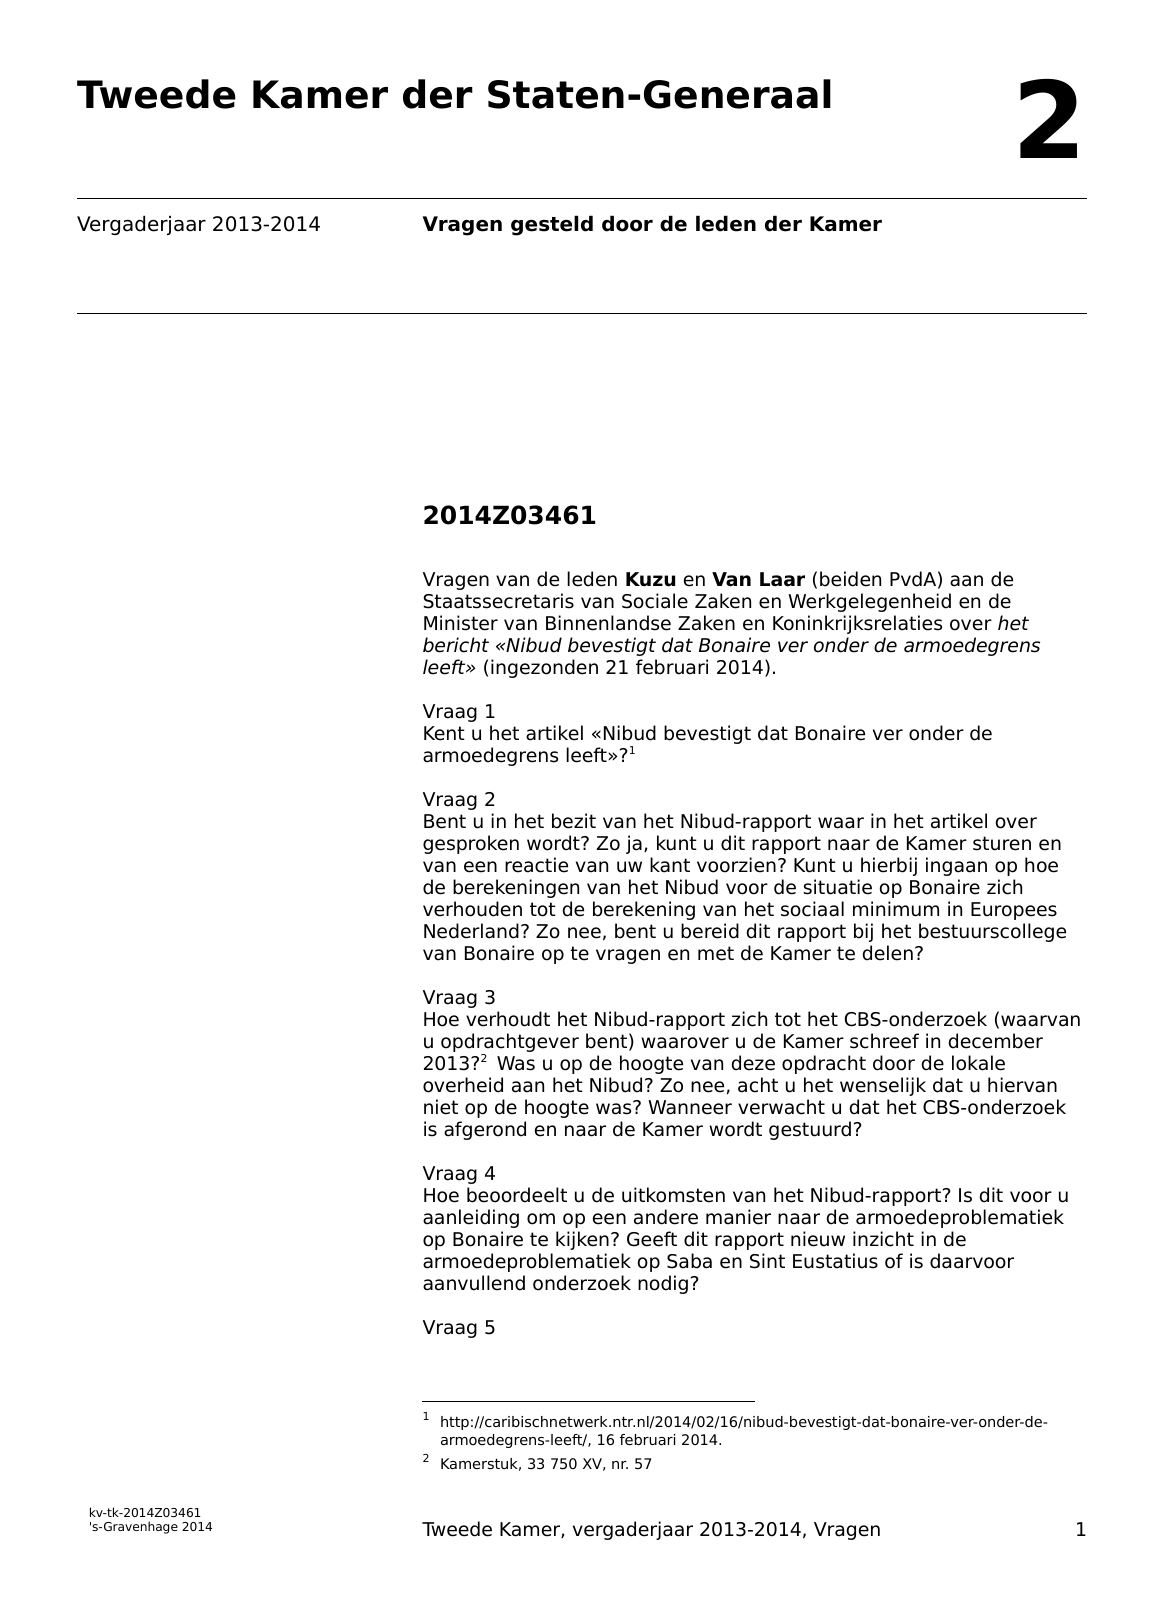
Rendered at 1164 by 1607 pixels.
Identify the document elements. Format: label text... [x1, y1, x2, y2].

text Vraag 1 [422, 701, 1087, 723]
text Vraag 2 [422, 789, 1087, 811]
table_header Tweede Kamer der Staten-Generaal [77, 59, 886, 198]
text Vraag 3 [422, 987, 1087, 1009]
text Vraag 4 [422, 1163, 1087, 1185]
table_header 2 [886, 59, 1087, 198]
text Bent u in het bezit van het Nibud-rapport waar in het artikel over gesproken wordt? Zo ja, kunt u dit rapport naar de Kamer sturen en van een reactie van uw kant voorzien? Kunt u hierbij ingaan op hoe de berekeningen van het Nibud voor de situatie op Bonaire zich verhouden tot de berekening van het sociaal minimum in Europees Nederland? Zo nee, bent u bereid dit rapport bij het bestuurscollege van Bonaire op te vragen en met de Kamer te delen? [422, 811, 1087, 965]
table_cell Vergaderjaar 2013-2014 [77, 199, 422, 313]
text Vraag 5 [422, 1317, 1087, 1339]
text Vragen van de leden Kuzu en Van Laar (beiden PvdA) aan de Staatssecretaris van Sociale Zaken en Werkgelegenheid en de Minister van Binnenlandse Zaken en Koninkrijksrelaties over het bericht «Nibud bevestigt dat Bonaire ver onder de armoedegrens leeft» (ingezonden 21 februari 2014). [422, 569, 1087, 679]
text Hoe verhoudt het Nibud-rapport zich tot het CBS-onderzoek (waarvan u opdrachtgever bent) waarover u de Kamer schreef in december 2013? Was u op de hoogte van deze opdracht door de lokale overheid aan het Nibud? Zo nee, acht u het wenselijk dat u hiervan niet op de hoogte was? Wanneer verwacht u dat het CBS-onderzoek is afgerond en naar de Kamer wordt gestuurd? [422, 1009, 1087, 1141]
text Kent u het artikel «Nibud bevestigt dat Bonaire ver onder de armoedegrens leeft»? [422, 723, 1087, 767]
text 's-Gravenhage 2014 [88, 1520, 323, 1534]
text kv-tk-2014Z03461 [88, 1506, 323, 1520]
text http://caribischnetwerk.ntr.nl/2014/02/16/nibud-bevestigt-dat-bonaire-ver-onder-de-armoedegrens-leeft/, 16 februari 2014. [422, 1410, 1087, 1449]
table_cell Vragen gesteld door de leden der Kamer [422, 199, 1087, 313]
text 2014Z03461 [422, 501, 1087, 531]
text Kamerstuk, 33 750 XV, nr. 57 [422, 1452, 1087, 1474]
text Hoe beoordeelt u de uitkomsten van het Nibud-rapport? Is dit voor u aanleiding om op een andere manier naar de armoedeproblematiek op Bonaire te kijken? Geeft dit rapport nieuw inzicht in de armoedeproblematiek op Saba en Sint Eustatius of is daarvoor aanvullend onderzoek nodig? [422, 1185, 1087, 1295]
